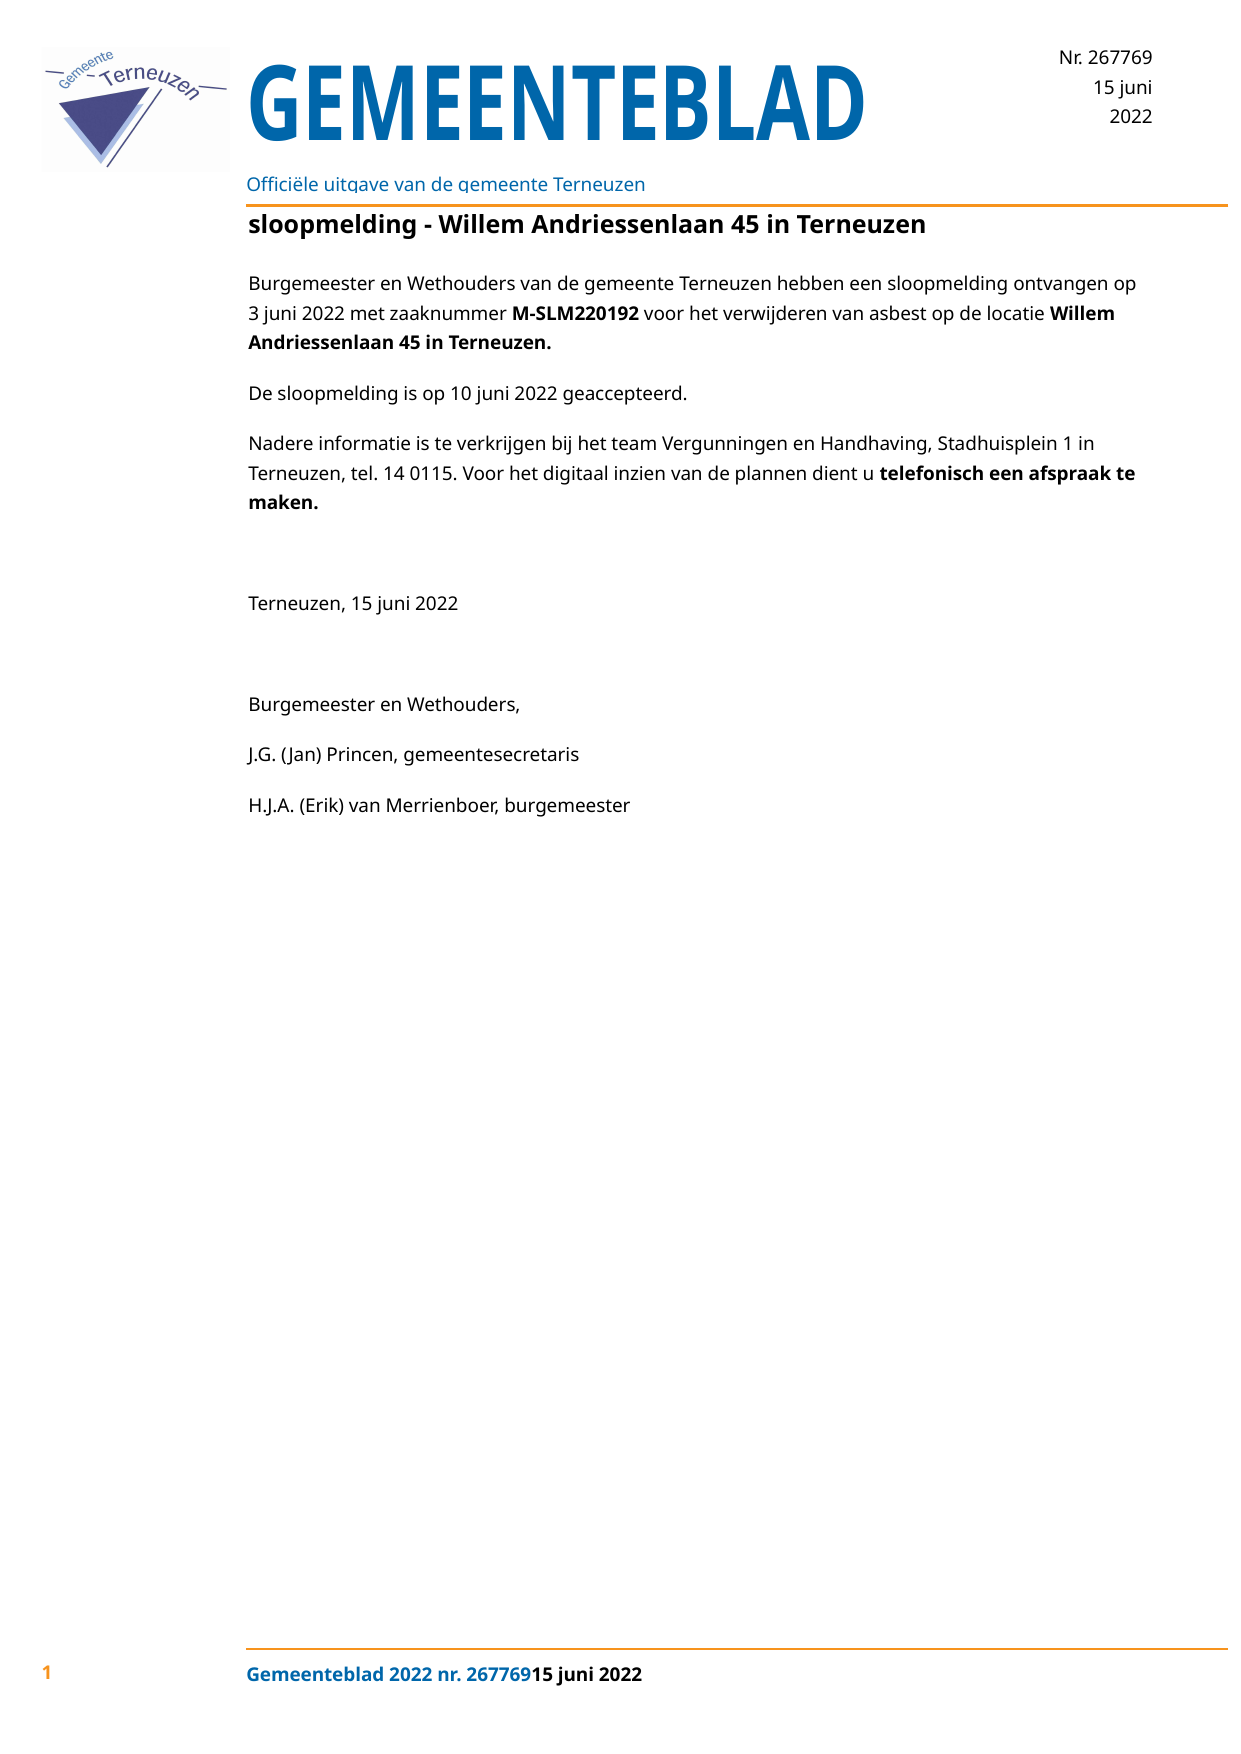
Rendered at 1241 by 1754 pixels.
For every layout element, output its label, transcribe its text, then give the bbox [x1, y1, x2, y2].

text Burgemeester en Wethouders van de gemeente Terneuzen hebben een sloopmelding ontvangen op 3 juni 2022 met zaaknummer M-SLM220192 voor het verwijderen van asbest op de locatie Willem Andriessenlaan 45 in Terneuzen. [248, 270, 1152, 355]
text J.G. (Jan) Princen, gemeentesecretaris [248, 742, 1152, 767]
text Nadere informatie is te verkrijgen bij het team Vergunningen en Handhaving, Stadhuisplein 1 in Terneuzen, tel. 14 0115. Voor het digitaal inzien van de plannen dient u telefonisch een afspraak te maken. [248, 430, 1152, 515]
picture [41, 47, 231, 172]
text Burgemeester en Wethouders, [248, 691, 1152, 717]
text sloopmelding - Willem Andriessenlaan 45 in Terneuzen [248, 207, 1152, 241]
text H.J.A. (Erik) van Merrienboer, burgemeester [248, 792, 1152, 818]
text De sloopmelding is op 10 juni 2022 geaccepteerd. [248, 380, 1152, 406]
text Terneuzen, 15 juni 2022 [248, 590, 1152, 616]
